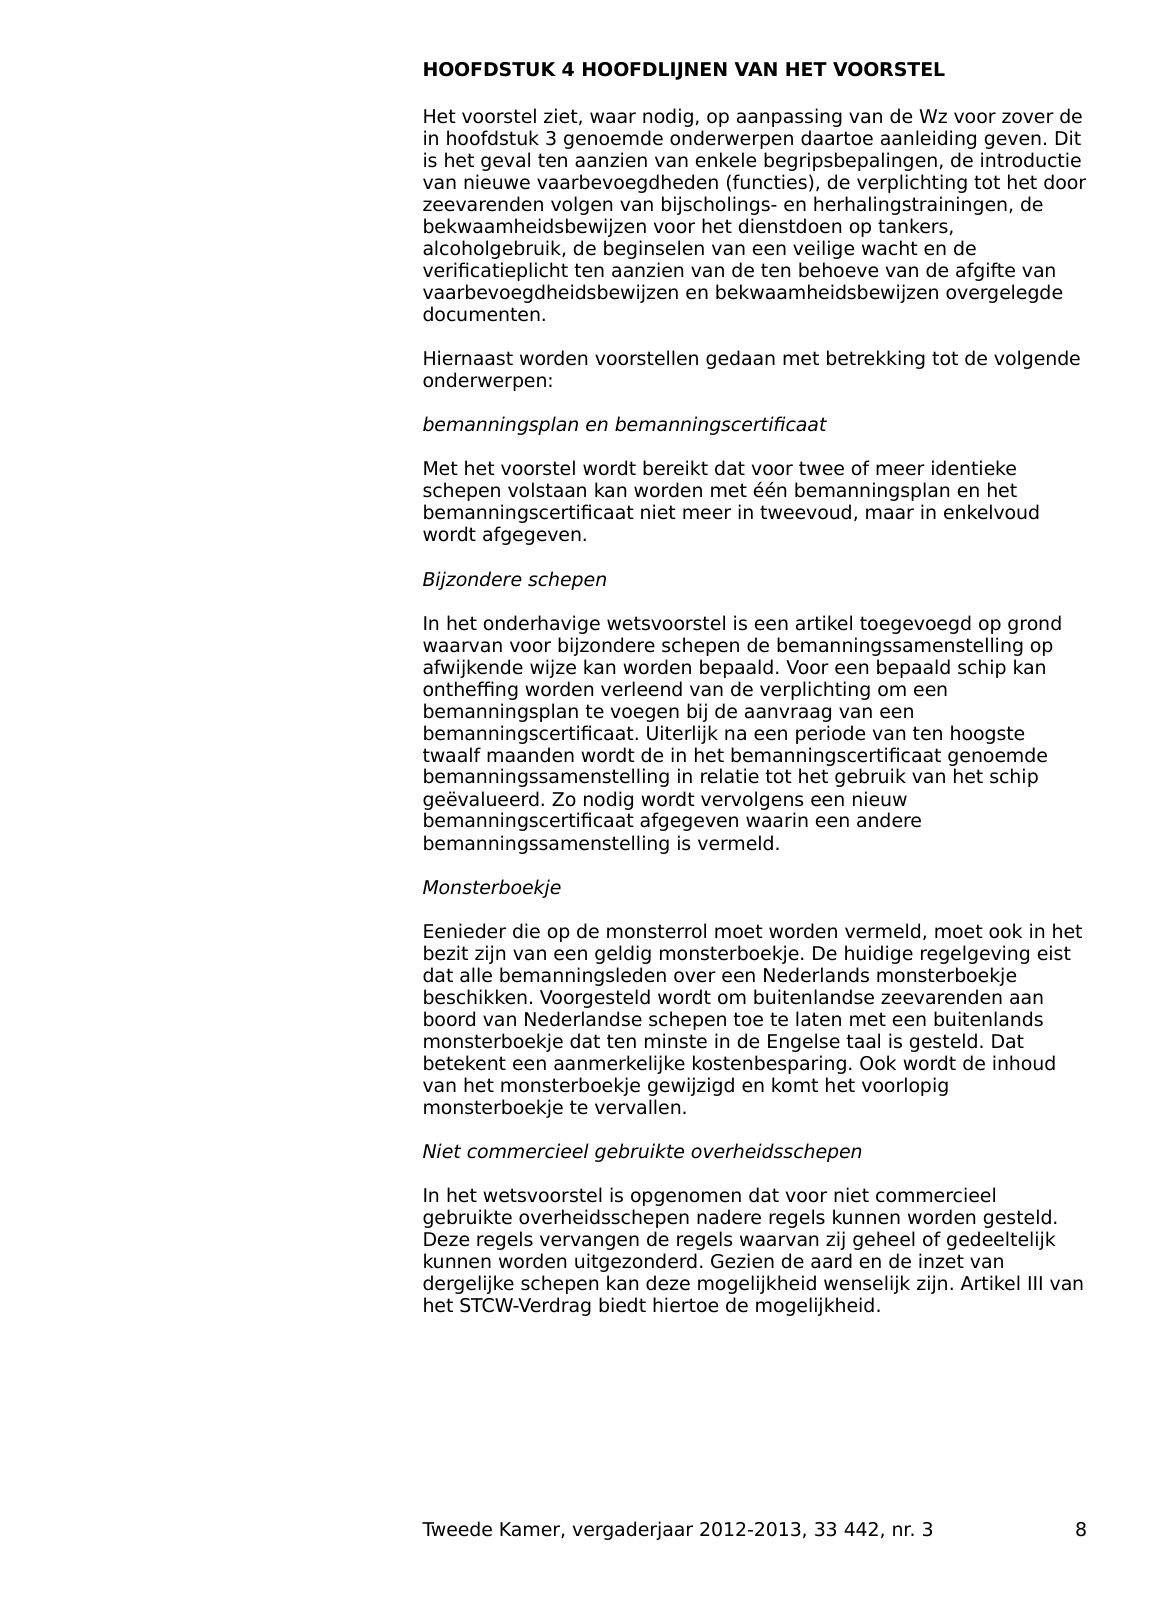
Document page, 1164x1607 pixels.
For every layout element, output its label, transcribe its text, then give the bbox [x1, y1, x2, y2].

text Met het voorstel wordt bereikt dat voor twee of meer identieke schepen volstaan kan worden met één bemanningsplan en het bemanningscertificaat niet meer in tweevoud, maar in enkelvoud wordt afgegeven. [422, 458, 1087, 546]
text Hiernaast worden voorstellen gedaan met betrekking tot de volgende onderwerpen: [422, 348, 1087, 392]
text Het voorstel ziet, waar nodig, op aanpassing van de Wz voor zover de in hoofdstuk 3 genoemde onderwerpen daartoe aanleiding geven. Dit is het geval ten aanzien van enkele begripsbepalingen, de introductie van nieuwe vaarbevoegdheden (functies), de verplichting tot het door zeevarenden volgen van bijscholings- en herhalingstrainingen, de bekwaamheidsbewijzen voor het dienstdoen op tankers, alcoholgebruik, de beginselen van een veilige wacht en de verificatieplicht ten aanzien van de ten behoeve van de afgifte van vaarbevoegdheidsbewijzen en bekwaamheidsbewijzen overgelegde documenten. [422, 106, 1087, 326]
subtitle Monsterboekje [422, 877, 1087, 898]
subtitle Niet commercieel gebruikte overheidsschepen [422, 1141, 1087, 1163]
subtitle HOOFDSTUK 4 HOOFDLIJNEN VAN HET VOORSTEL [422, 59, 1087, 81]
text In het wetsvoorstel is opgenomen dat voor niet commercieel gebruikte overheidsschepen nadere regels kunnen worden gesteld. Deze regels vervangen de regels waarvan zij geheel of gedeeltelijk kunnen worden uitgezonderd. Gezien de aard en de inzet van dergelijke schepen kan deze mogelijkheid wenselijk zijn. Artikel III van het STCW-Verdrag biedt hiertoe de mogelijkheid. [422, 1185, 1087, 1317]
subtitle bemanningsplan en bemanningscertificaat [422, 414, 1087, 436]
text In het onderhavige wetsvoorstel is een artikel toegevoegd op grond waarvan voor bijzondere schepen de bemanningssamenstelling op afwijkende wijze kan worden bepaald. Voor een bepaald schip kan ontheffing worden verleend van de verplichting om een bemanningsplan te voegen bij de aanvraag van een bemanningscertificaat. Uiterlijk na een periode van ten hoogste twaalf maanden wordt de in het bemanningscertificaat genoemde bemanningssamenstelling in relatie tot het gebruik van het schip geëvalueerd. Zo nodig wordt vervolgens een nieuw bemanningscertificaat afgegeven waarin een andere bemanningssamenstelling is vermeld. [422, 613, 1087, 854]
subtitle Bijzondere schepen [422, 568, 1087, 590]
text Eenieder die op de monsterrol moet worden vermeld, moet ook in het bezit zijn van een geldig monsterboekje. De huidige regelgeving eist dat alle bemanningsleden over een Nederlands monsterboekje beschikken. Voorgesteld wordt om buitenlandse zeevarenden aan boord van Nederlandse schepen toe te laten met een buitenlands monsterboekje dat ten minste in de Engelse taal is gesteld. Dat betekent een aanmerkelijke kostenbesparing. Ook wordt de inhoud van het monsterboekje gewijzigd en komt het voorlopig monsterboekje te vervallen. [422, 921, 1087, 1118]
